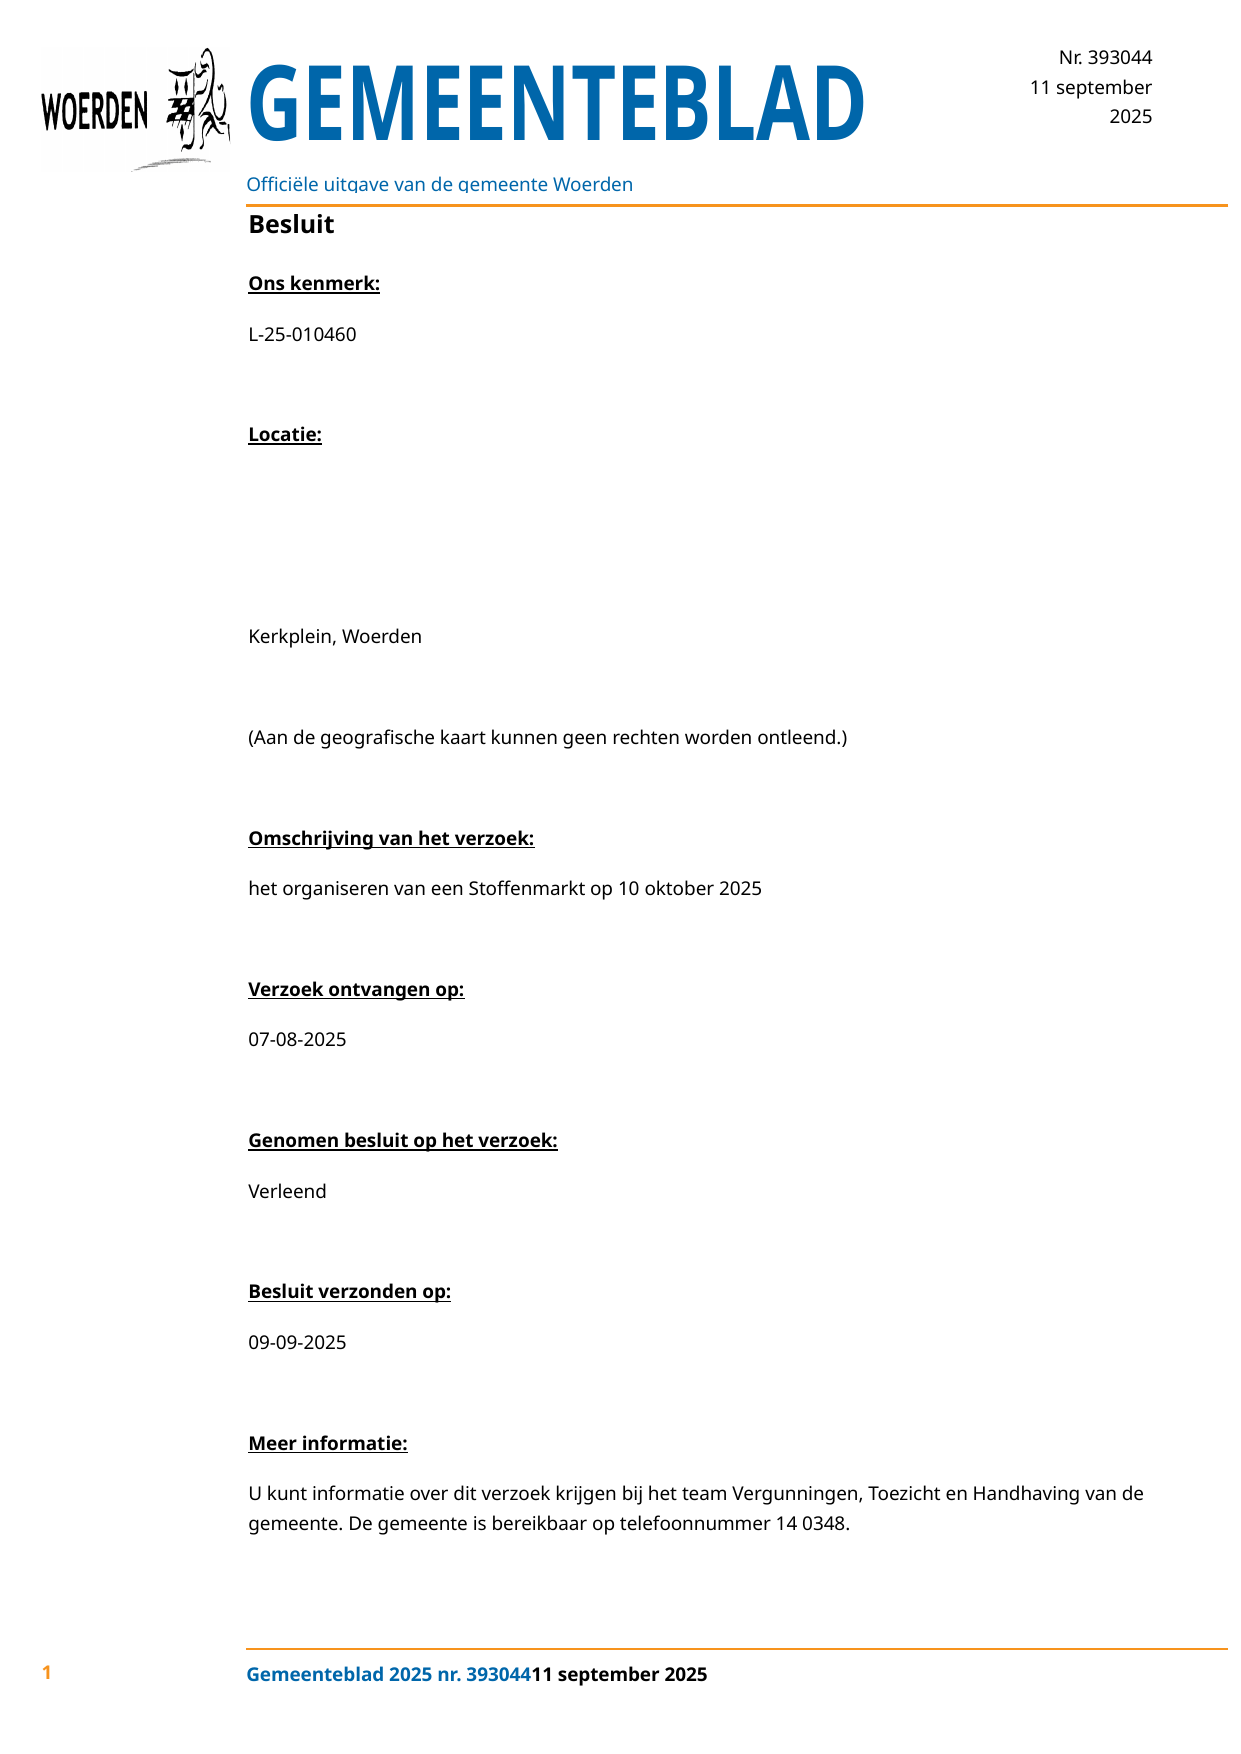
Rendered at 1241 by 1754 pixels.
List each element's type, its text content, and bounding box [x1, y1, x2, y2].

text 07-08-2025 [248, 1027, 1152, 1052]
text Kerkplein, Woerden [248, 623, 1152, 649]
text L-25-010460 [248, 321, 1152, 346]
text Besluit verzonden op: [248, 1279, 1152, 1304]
text het organiseren van een Stoffenmarkt op 10 oktober 2025 [248, 875, 1152, 901]
text Meer informatie: [248, 1430, 1152, 1456]
text Verleend [248, 1178, 1152, 1203]
text (Aan de geografische kaart kunnen geen rechten worden ontleend.) [248, 724, 1152, 750]
text Locatie: [248, 422, 1152, 447]
text 09-09-2025 [248, 1329, 1152, 1355]
text Verzoek ontvangen op: [248, 976, 1152, 1002]
picture [41, 47, 231, 172]
text Omschrijving van het verzoek: [248, 825, 1152, 851]
text Genomen besluit op het verzoek: [248, 1127, 1152, 1153]
text U kunt informatie over dit verzoek krijgen bij het team Vergunningen, Toezicht en Handhaving van de gemeente. De gemeente is bereikbaar op telefoonnummer 14 0348. [248, 1480, 1152, 1536]
text Ons kenmerk: [248, 270, 1152, 296]
text Besluit [248, 207, 1152, 241]
